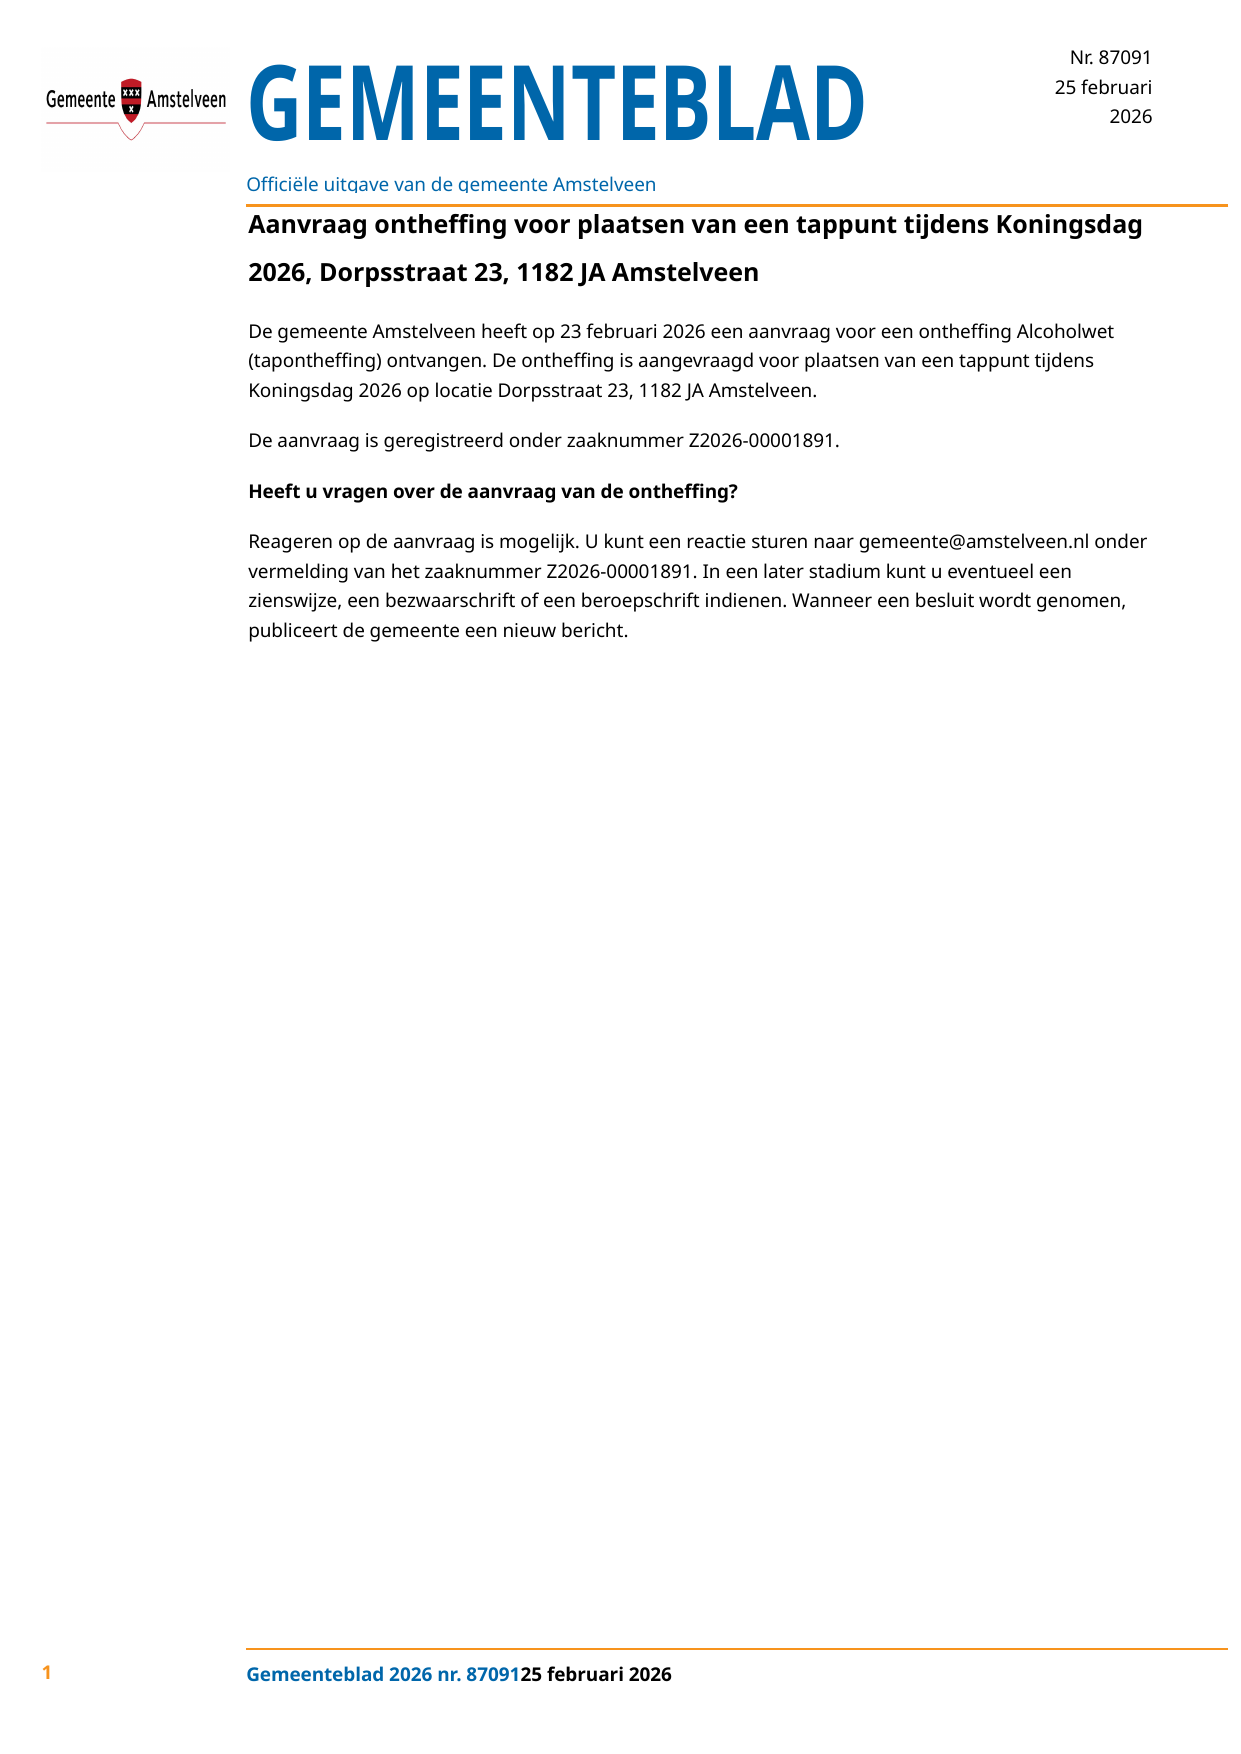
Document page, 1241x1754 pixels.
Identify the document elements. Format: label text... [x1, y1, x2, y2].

text Reageren op de aanvraag is mogelijk. U kunt een reactie sturen naar gemeente@amstelveen.nl onder vermelding van het zaaknummer Z2026-00001891. In een later stadium kunt u eventueel een zienswijze, een bezwaarschrift of een beroepschrift indienen. Wanneer een besluit wordt genomen, publiceert de gemeente een nieuw bericht. [248, 528, 1152, 643]
text De aanvraag is geregistreerd onder zaaknummer Z2026-00001891. [248, 427, 1152, 453]
text Aanvraag ontheffing voor plaatsen van een tappunt tijdens Koningsdag 2026, Dorpsstraat 23, 1182 JA Amstelveen [248, 207, 1152, 288]
picture [41, 47, 231, 172]
text De gemeente Amstelveen heeft op 23 februari 2026 een aanvraag voor een ontheffing Alcoholwet (tapontheffing) ontvangen. De ontheffing is aangevraagd voor plaatsen van een tappunt tijdens Koningsdag 2026 op locatie Dorpsstraat 23, 1182 JA Amstelveen. [248, 318, 1152, 403]
text Heeft u vragen over de aanvraag van de ontheffing? [248, 478, 1152, 504]
